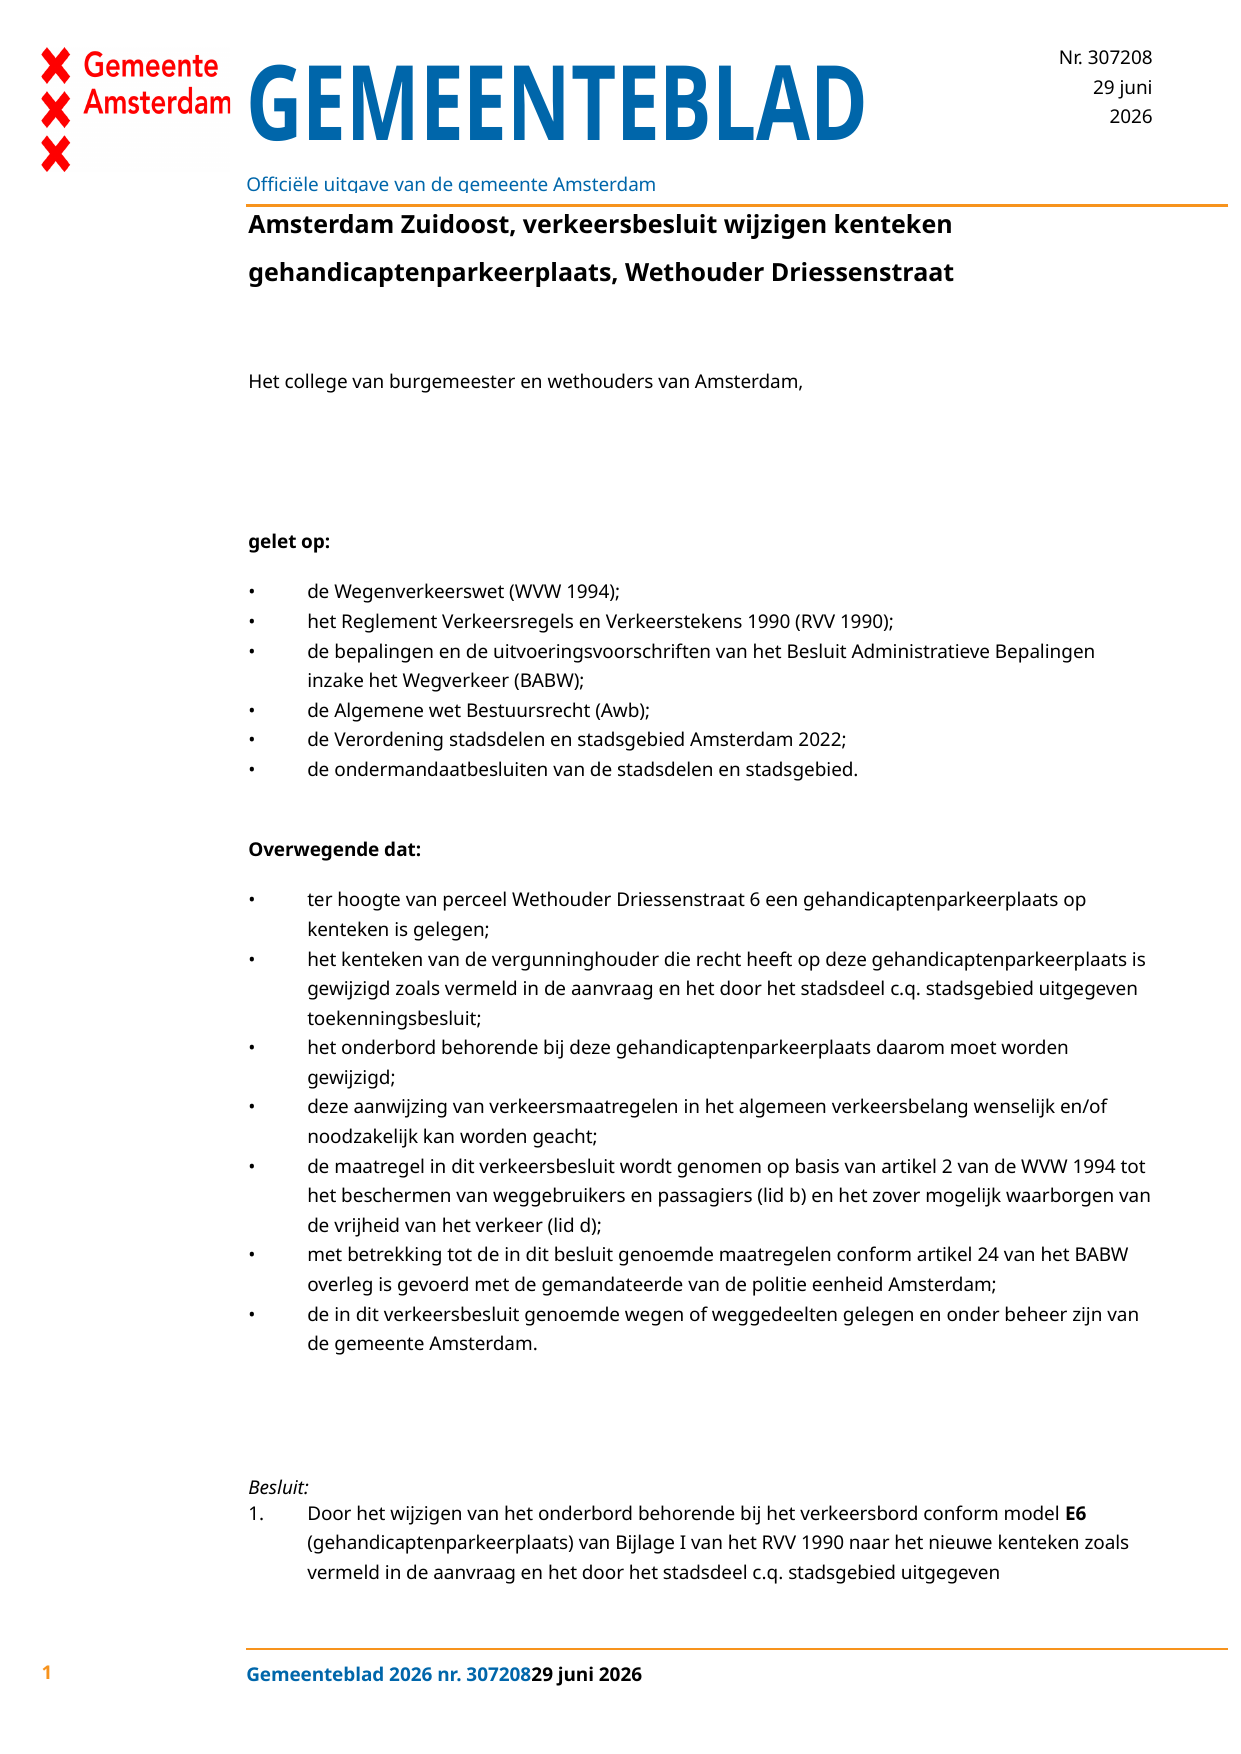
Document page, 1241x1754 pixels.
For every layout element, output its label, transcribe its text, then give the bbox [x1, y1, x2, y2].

list het kenteken van de vergunninghouder die recht heeft op deze gehandicaptenparkeerplaats is gewijzigd zoals vermeld in de aanvraag en het door het stadsdeel c.q. stadsgebied uitgegeven toekenningsbesluit; [248, 946, 1152, 1031]
list Door het wijzigen van het onderbord behorende bij het verkeersbord conform model E6 (gehandicaptenparkeerplaats) van Bijlage I van het RVV 1990 naar het nieuwe kenteken zoals vermeld in de aanvraag en het door het stadsdeel c.q. stadsgebied uitgegeven [248, 1500, 1152, 1585]
list met betrekking tot de in dit besluit genoemde maatregelen conform artikel 24 van het BABW overleg is gevoerd met de gemandateerde van de politie eenheid Amsterdam; [248, 1242, 1152, 1297]
list de Algemene wet Bestuursrecht (Awb); [248, 697, 1152, 723]
list het Reglement Verkeersregels en Verkeerstekens 1990 (RVV 1990); [248, 608, 1152, 634]
list de in dit verkeersbesluit genoemde wegen of weggedeelten gelegen en onder beheer zijn van de gemeente Amsterdam. [248, 1301, 1152, 1356]
list de Wegenverkeerswet (WVW 1994); [248, 579, 1152, 604]
text Overwegende dat: [248, 836, 1152, 862]
list ter hoogte van perceel Wethouder Driessenstraat 6 een gehandicaptenparkeerplaats op kenteken is gelegen; [248, 887, 1152, 942]
text Amsterdam Zuidoost, verkeersbesluit wijzigen kenteken gehandicaptenparkeerplaats, Wethouder Driessenstraat [248, 207, 1152, 288]
list de ondermandaatbesluiten van de stadsdelen en stadsgebied. [248, 756, 1152, 782]
text Het college van burgemeester en wethouders van Amsterdam, [248, 368, 1152, 394]
list deze aanwijzing van verkeersmaatregelen in het algemeen verkeersbelang wenselijk en/of noodzakelijk kan worden geacht; [248, 1094, 1152, 1149]
list de maatregel in dit verkeersbesluit wordt genomen op basis van artikel 2 van de WVW 1994 tot het beschermen van weggebruikers en passagiers (lid b) en het zover mogelijk waarborgen van de vrijheid van het verkeer (lid d); [248, 1153, 1152, 1238]
text gelet op: [248, 528, 1152, 554]
list de Verordening stadsdelen en stadsgebied Amsterdam 2022; [248, 727, 1152, 752]
picture [41, 47, 231, 172]
list het onderbord behorende bij deze gehandicaptenparkeerplaats daarom moet worden gewijzigd; [248, 1034, 1152, 1090]
list de bepalingen en de uitvoeringsvoorschriften van het Besluit Administratieve Bepalingen inzake het Wegverkeer (BABW); [248, 638, 1152, 693]
text Besluit: [248, 1474, 1152, 1500]
